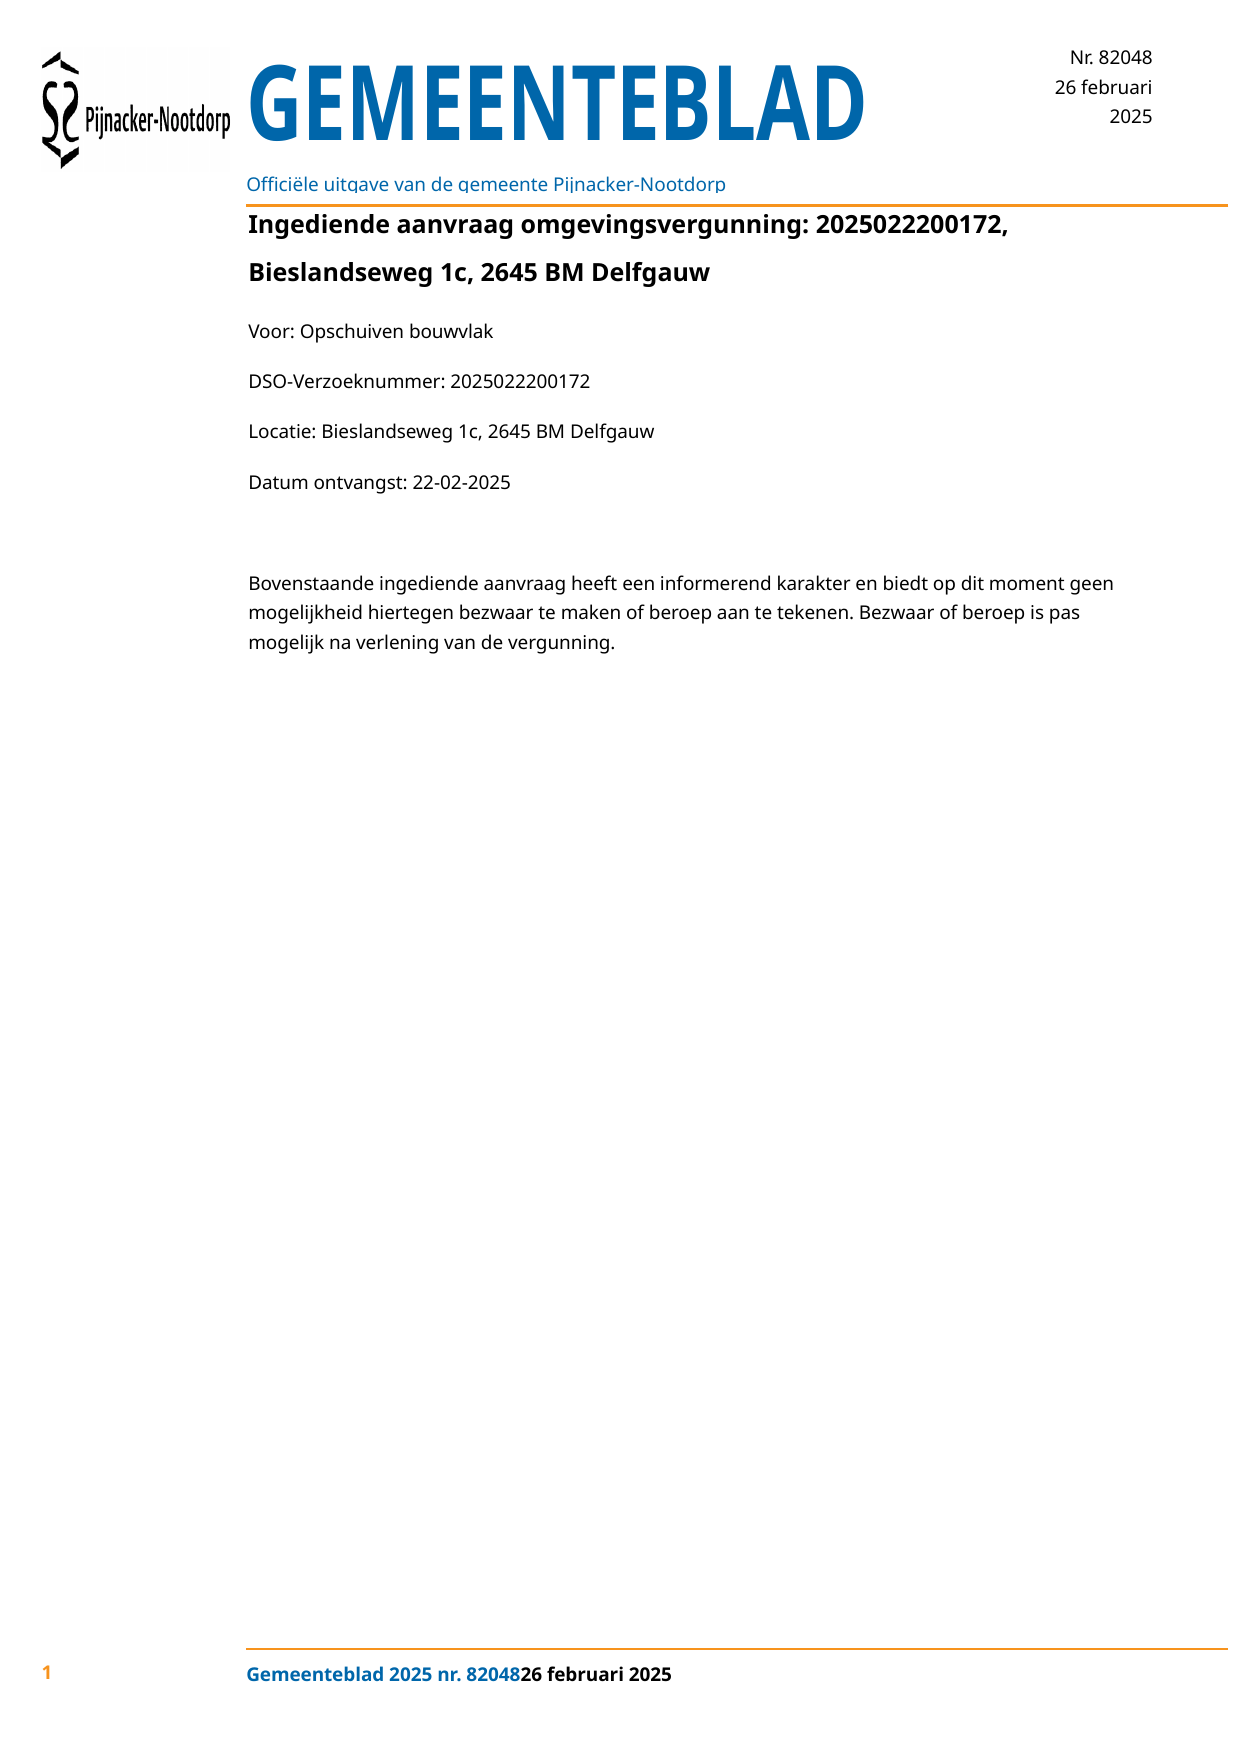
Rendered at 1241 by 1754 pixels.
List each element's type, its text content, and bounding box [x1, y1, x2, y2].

text Bovenstaande ingediende aanvraag heeft een informerend karakter en biedt op dit moment geen mogelijkheid hiertegen bezwaar te maken of beroep aan te tekenen. Bezwaar of beroep is pas mogelijk na verlening van de vergunning. [248, 570, 1152, 655]
picture [41, 47, 231, 172]
text Ingediende aanvraag omgevingsvergunning: 2025022200172, Bieslandseweg 1c, 2645 BM Delfgauw [248, 207, 1152, 288]
text Voor: Opschuiven bouwvlak [248, 318, 1152, 344]
text Locatie: Bieslandseweg 1c, 2645 BM Delfgauw [248, 419, 1152, 444]
text Datum ontvangst: 22-02-2025 [248, 469, 1152, 495]
text DSO-Verzoeknummer: 2025022200172 [248, 368, 1152, 394]
